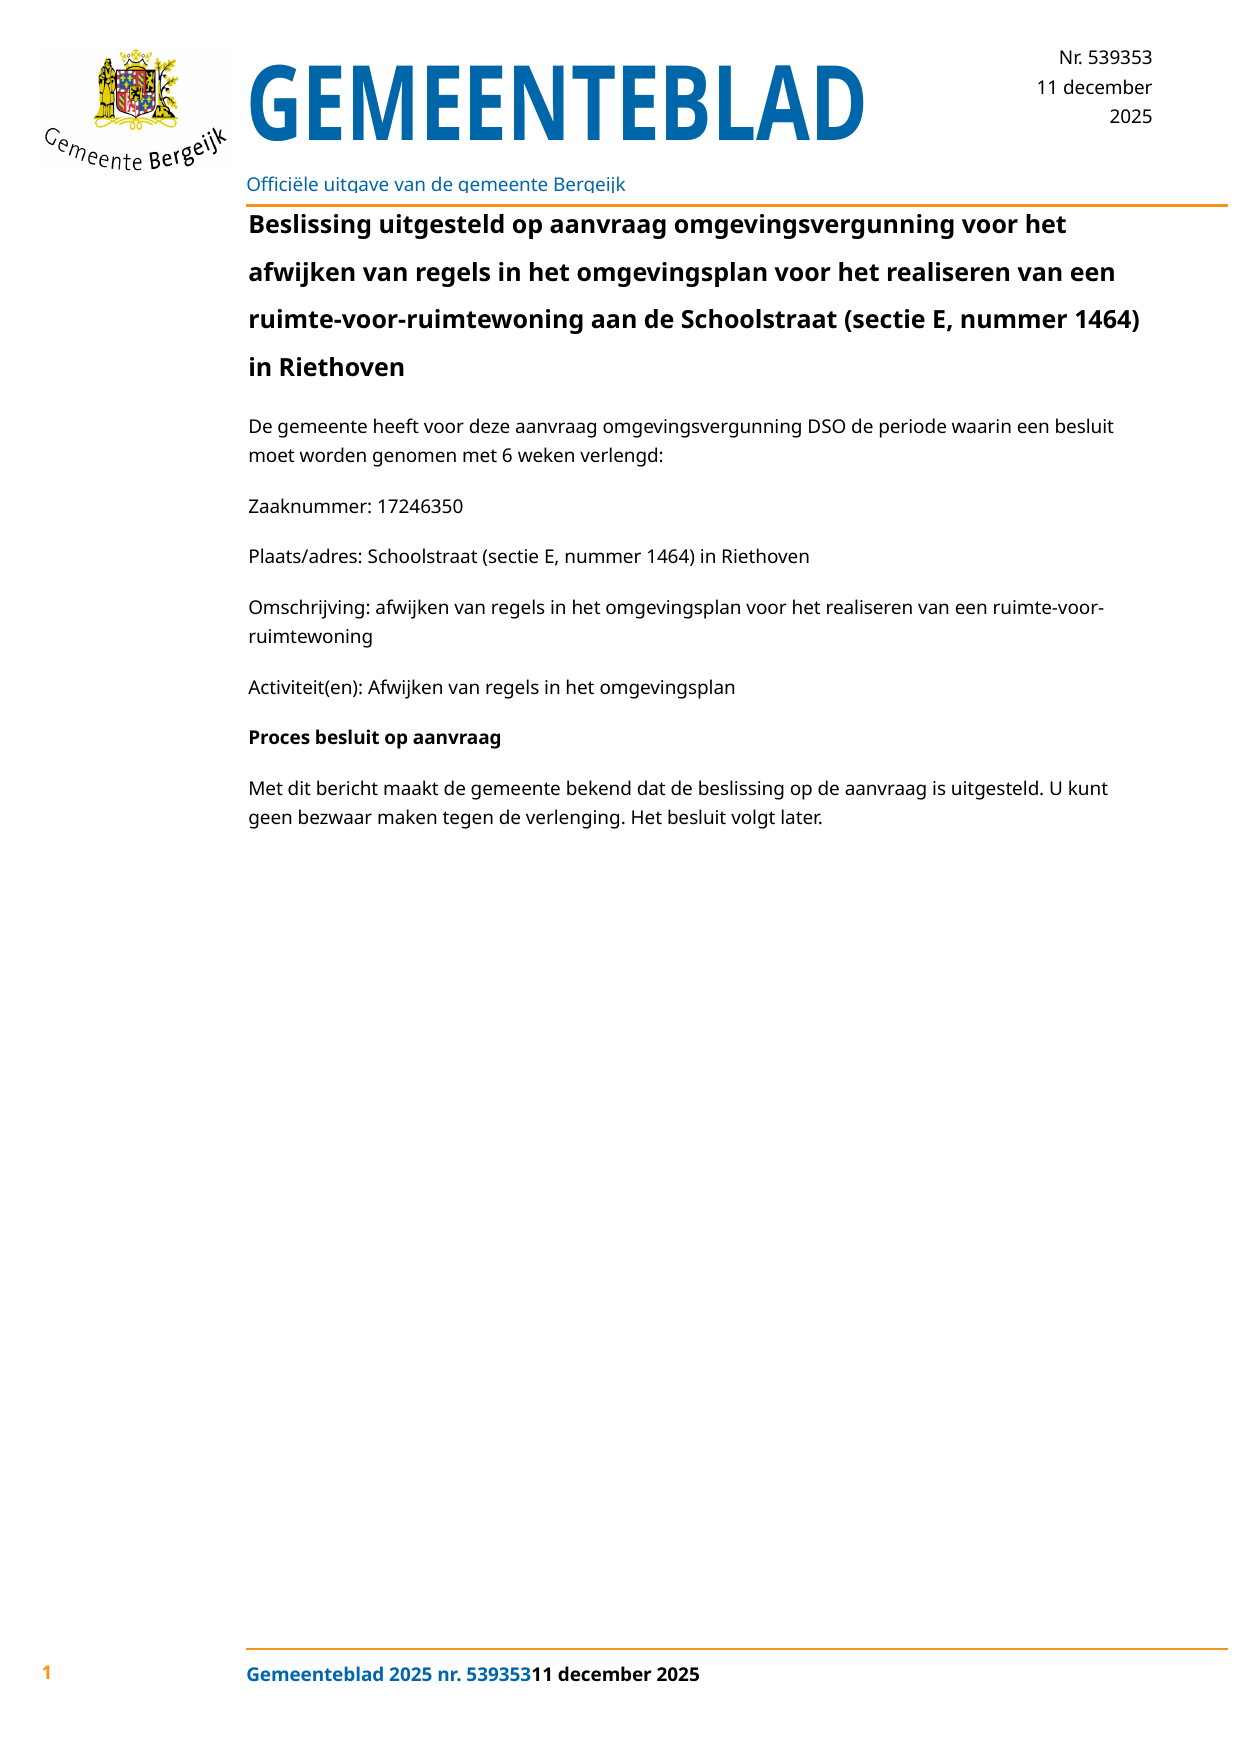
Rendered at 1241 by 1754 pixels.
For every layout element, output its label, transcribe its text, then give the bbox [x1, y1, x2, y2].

text Omschrijving: afwijken van regels in het omgevingsplan voor het realiseren van een ruimte-voor-ruimtewoning [248, 594, 1152, 649]
text Proces besluit op aanvraag [248, 724, 1152, 750]
text De gemeente heeft voor deze aanvraag omgevingsvergunning DSO de periode waarin een besluit moet worden genomen met 6 weken verlengd: [248, 413, 1152, 468]
picture [41, 47, 231, 172]
text Beslissing uitgesteld op aanvraag omgevingsvergunning voor het afwijken van regels in het omgevingsplan voor het realiseren van een ruimte-voor-ruimtewoning aan de Schoolstraat (sectie E, nummer 1464) in Riethoven [248, 207, 1152, 384]
text Met dit bericht maakt de gemeente bekend dat de beslissing op de aanvraag is uitgesteld. U kunt geen bezwaar maken tegen de verlenging. Het besluit volgt later. [248, 775, 1152, 830]
text Zaaknummer: 17246350 [248, 493, 1152, 519]
text Plaats/adres: Schoolstraat (sectie E, nummer 1464) in Riethoven [248, 543, 1152, 569]
text Activiteit(en): Afwijken van regels in het omgevingsplan [248, 674, 1152, 700]
